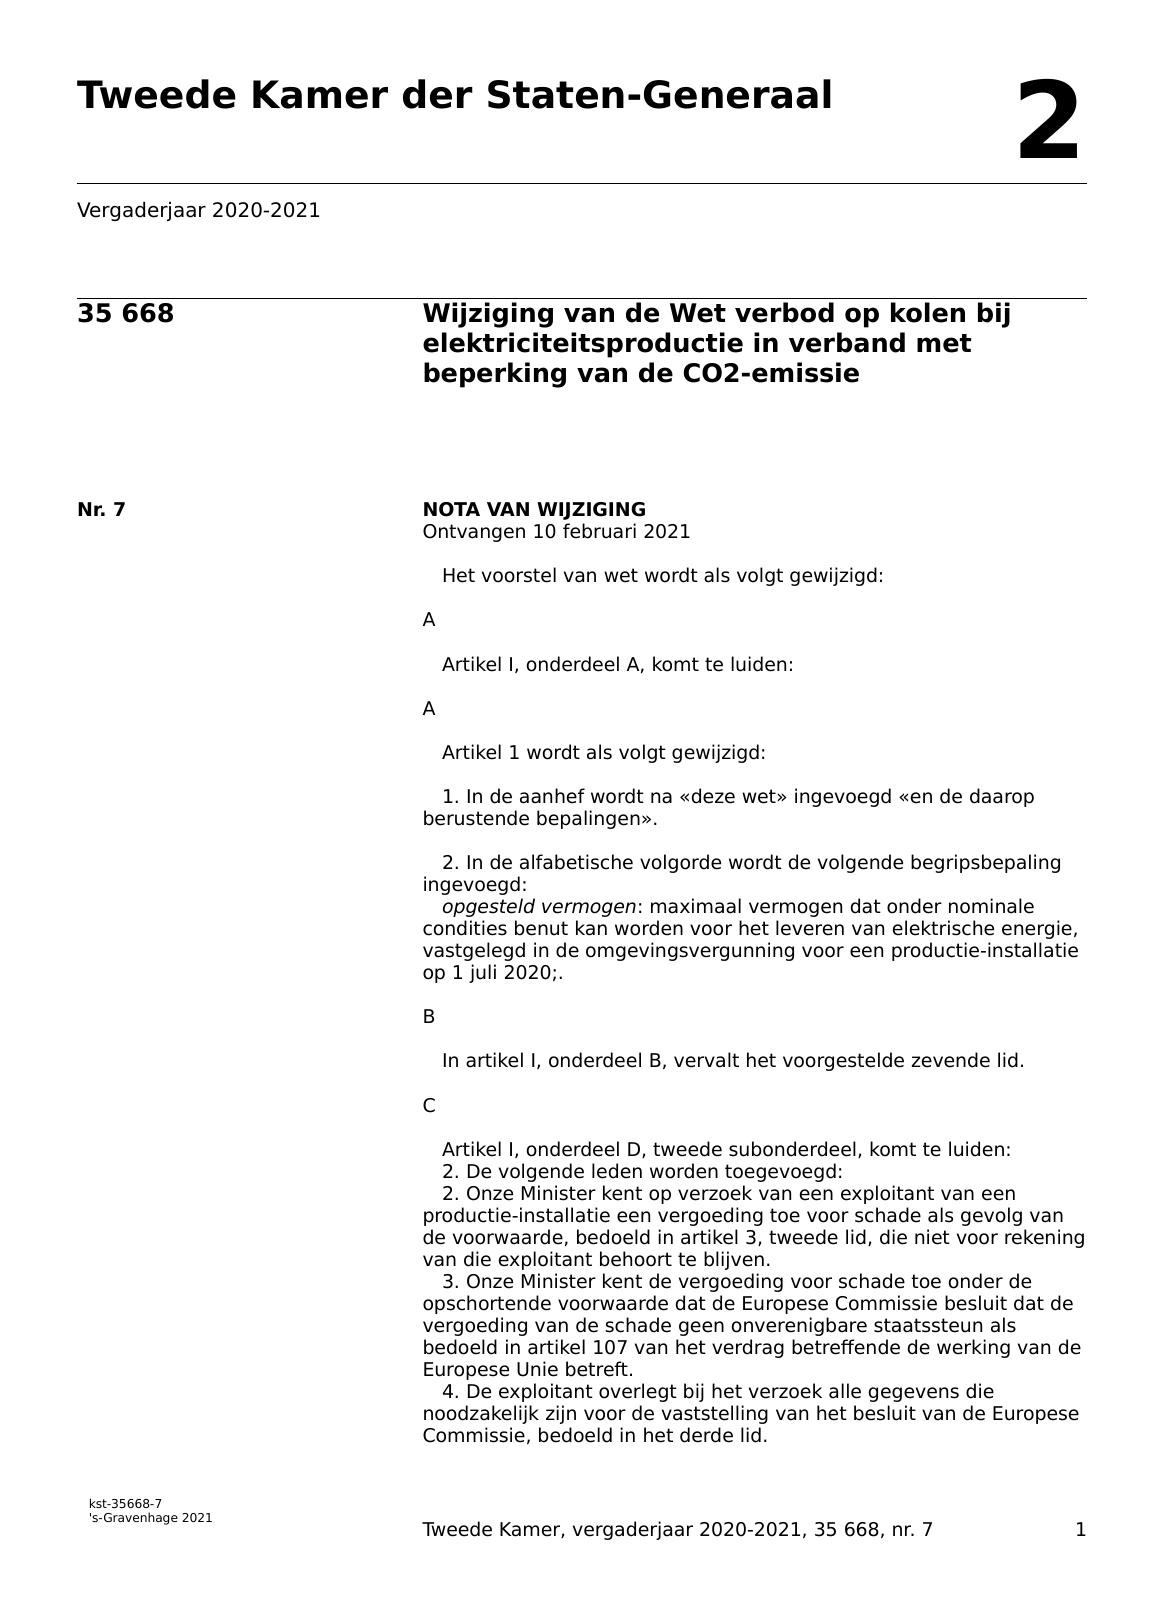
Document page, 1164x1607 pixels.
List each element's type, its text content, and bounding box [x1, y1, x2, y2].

text kst-35668-7 [88, 1497, 323, 1511]
text 2. Onze Minister kent op verzoek van een exploitant van een productie-installatie een vergoeding toe voor schade als gevolg van de voorwaarde, bedoeld in artikel 3, tweede lid, die niet voor rekening van die exploitant behoort te blijven. [422, 1183, 1087, 1271]
subtitle Nr. 7 NOTA VAN WIJZIGING [77, 499, 1087, 521]
subtitle C [422, 1094, 1087, 1117]
text Artikel 1 wordt als volgt gewijzigd: [422, 742, 1087, 764]
table_cell Vergaderjaar 2020-2021 [77, 184, 1087, 298]
text Artikel I, onderdeel D, tweede subonderdeel, komt te luiden: [422, 1139, 1087, 1161]
subtitle B [422, 1006, 1087, 1028]
text 1. In de aanhef wordt na «deze wet» ingevoegd «en de daarop berustende bepalingen». [422, 786, 1087, 830]
text opgesteld vermogen: maximaal vermogen dat onder nominale condities benut kan worden voor het leveren van elektrische energie, vastgelegd in de omgevingsvergunning voor een productie-installatie op 1 juli 2020;. [422, 896, 1087, 984]
subtitle A [422, 609, 1087, 631]
table_header Tweede Kamer der Staten-Generaal [77, 59, 886, 183]
text 2. In de alfabetische volgorde wordt de volgende begripsbepaling ingevoegd: [422, 852, 1087, 896]
text Ontvangen 10 februari 2021 [422, 521, 1087, 543]
text 's-Gravenhage 2021 [88, 1511, 323, 1525]
text Het voorstel van wet wordt als volgt gewijzigd: [422, 565, 1087, 587]
subtitle 35 668 Wijziging van de Wet verbod op kolen bij elektriciteitsproductie in verband met beperking van de CO2-emissie [77, 299, 1087, 388]
text In artikel I, onderdeel B, vervalt het voorgestelde zevende lid. [422, 1050, 1087, 1072]
subtitle A [422, 698, 1087, 720]
text 3. Onze Minister kent de vergoeding voor schade toe onder de opschortende voorwaarde dat de Europese Commissie besluit dat de vergoeding van de schade geen onverenigbare staatssteun als bedoeld in artikel 107 van het verdrag betreffende de werking van de Europese Unie betreft. [422, 1271, 1087, 1381]
table_header 2 [886, 59, 1087, 183]
text 4. De exploitant overlegt bij het verzoek alle gegevens die noodzakelijk zijn voor de vaststelling van het besluit van de Europese Commissie, bedoeld in het derde lid. [422, 1381, 1087, 1446]
text 2. De volgende leden worden toegevoegd: [422, 1161, 1087, 1183]
text Artikel I, onderdeel A, komt te luiden: [422, 653, 1087, 676]
